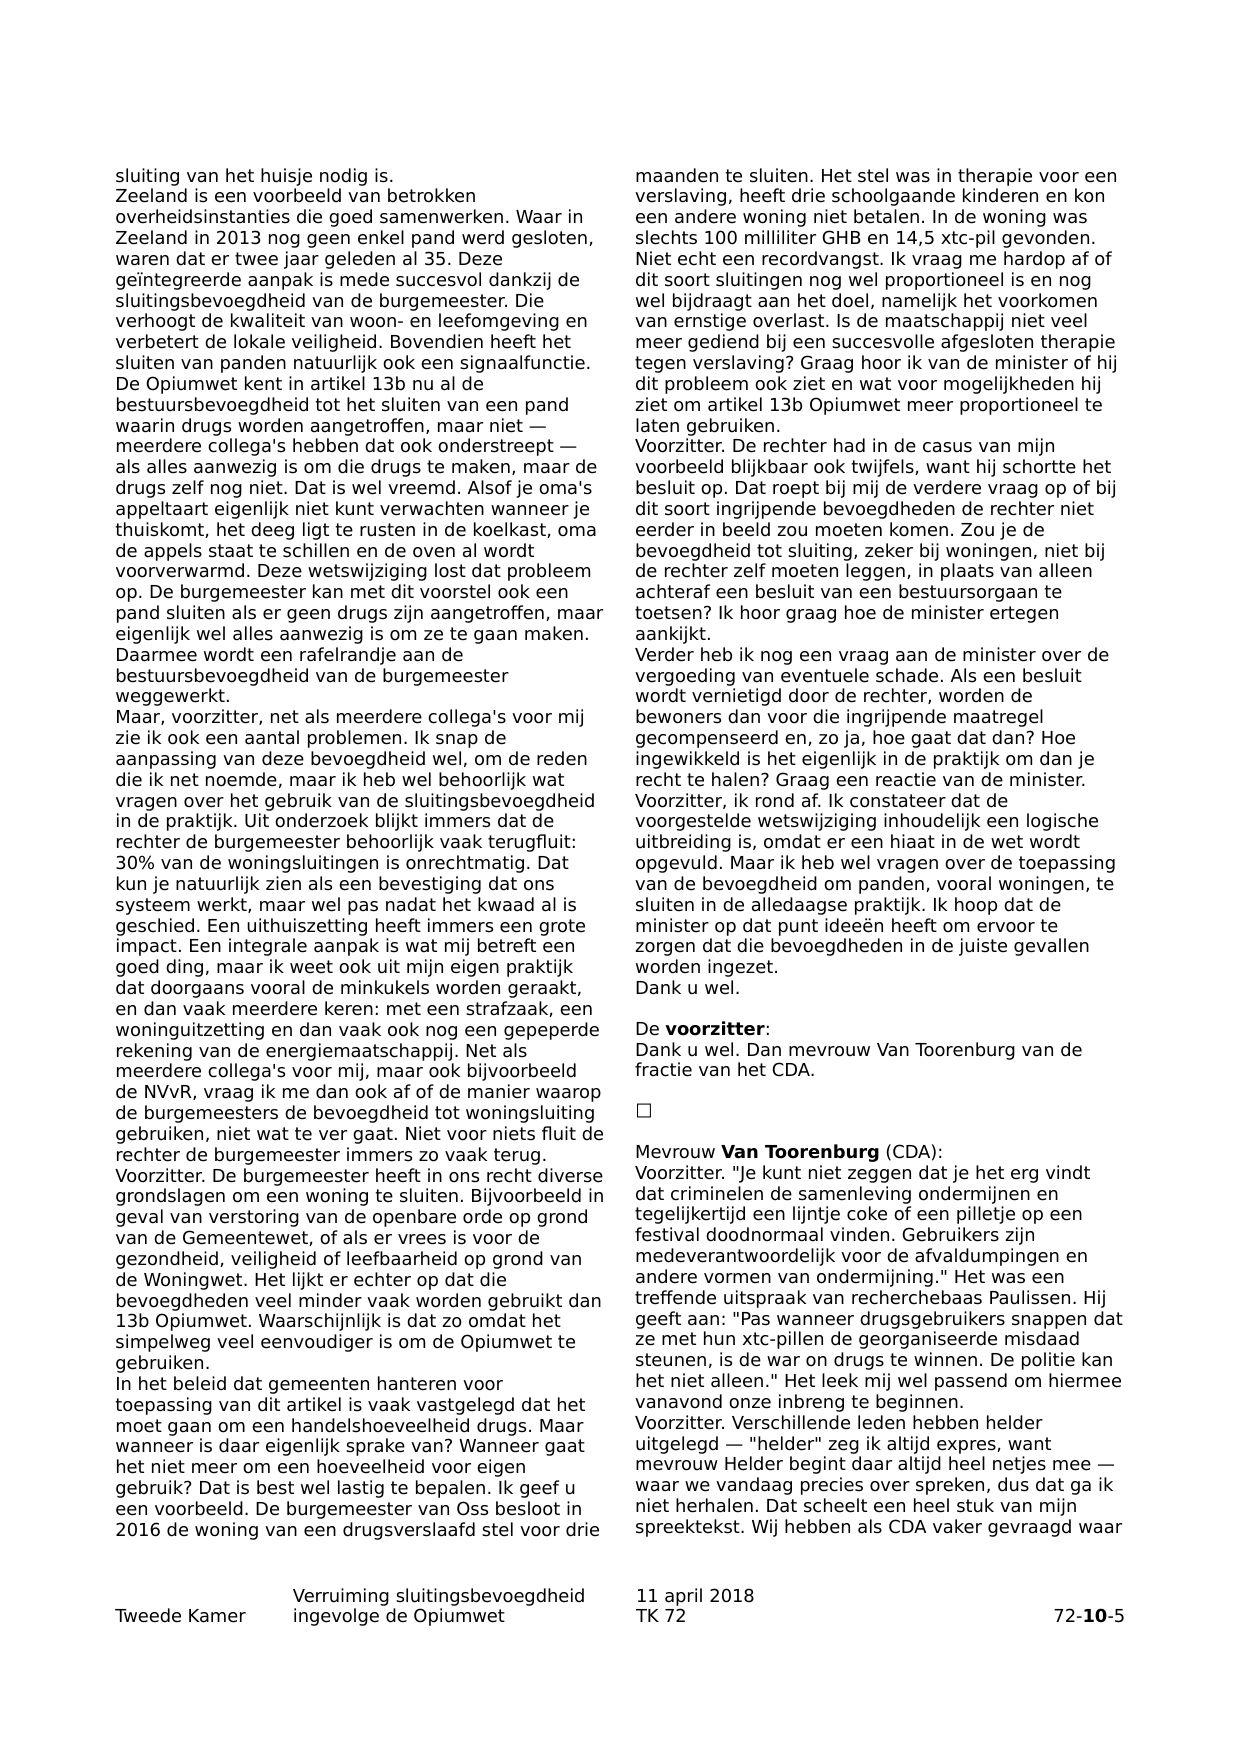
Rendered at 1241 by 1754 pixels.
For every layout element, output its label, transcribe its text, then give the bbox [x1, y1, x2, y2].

text Voorzitter. De rechter had in de casus van mijn voorbeeld blijkbaar ook twijfels, want hij schortte het besluit op. Dat roept bij mij de verdere vraag op of bij dit soort ingrijpende bevoegdheden de rechter niet eerder in beeld zou moeten komen. Zou je de bevoegdheid tot sluiting, zeker bij woningen, niet bij de rechter zelf moeten leggen, in plaats van alleen achteraf een besluit van een bestuursorgaan te toetsen? Ik hoor graag hoe de minister ertegen aankijkt. [635, 436, 1125, 644]
text Dank u wel. Dan mevrouw Van Toorenburg van de fractie van het CDA. [635, 1039, 1125, 1081]
text Zeeland is een voorbeeld van betrokken overheidsinstanties die goed samenwerken. Waar in Zeeland in 2013 nog geen enkel pand werd gesloten, waren dat er twee jaar geleden al 35. Deze geïntegreerde aanpak is mede succesvol dankzij de sluitingsbevoegdheid van de burgemeester. Die verhoogt de kwaliteit van woon- en leefomgeving en verbetert de lokale veiligheid. Bovendien heeft het sluiten van panden natuurlijk ook een signaalfunctie. [115, 186, 605, 374]
text Mevrouw Van Toorenburg (CDA): [635, 1142, 1125, 1162]
text Maar, voorzitter, net als meerdere collega's voor mij zie ik ook een aantal problemen. Ik snap de aanpassing van deze bevoegdheid wel, om de reden die ik net noemde, maar ik heb wel behoorlijk wat vragen over het gebruik van de sluitingsbevoegdheid in de praktijk. Uit onderzoek blijkt immers dat de rechter de burgemeester behoorlijk vaak terugfluit: 30% van de woningsluitingen is onrechtmatig. Dat kun je natuurlijk zien als een bevestiging dat ons systeem werkt, maar wel pas nadat het kwaad al is geschied. Een uithuiszetting heeft immers een grote impact. Een integrale aanpak is wat mij betreft een goed ding, maar ik weet ook uit mijn eigen praktijk dat doorgaans vooral de minkukels worden geraakt, en dan vaak meerdere keren: met een strafzaak, een woninguitzetting en dan vaak ook nog een gepeperde rekening van de energiemaatschappij. Net als meerdere collega's voor mij, maar ook bijvoorbeeld de NVvR, vraag ik me dan ook af of de manier waarop de burgemeesters de bevoegdheid tot woningsluiting gebruiken, niet wat te ver gaat. Niet voor niets fluit de rechter de burgemeester immers zo vaak terug. [115, 707, 605, 1165]
text Voorzitter. De burgemeester heeft in ons recht diverse grondslagen om een woning te sluiten. Bijvoorbeeld in geval van verstoring van de openbare orde op grond van de Gemeentewet, of als er vrees is voor de gezondheid, veiligheid of leefbaarheid op grond van de Woningwet. Het lijkt er echter op dat die bevoegdheden veel minder vaak worden gebruikt dan 13b Opiumwet. Waarschijnlijk is dat zo omdat het simpelweg veel eenvoudiger is om de Opiumwet te gebruiken. [115, 1165, 605, 1374]
text Voorzitter. Verschillende leden hebben helder uitgelegd — "helder" zeg ik altijd expres, want mevrouw Helder begint daar altijd heel netjes mee — waar we vandaag precies over spreken, dus dat ga ik niet herhalen. Dat scheelt een heel stuk van mijn spreektekst. Wij hebben als CDA vaker gevraagd waar [635, 1412, 1125, 1537]
text Voorzitter, ik rond af. Ik constateer dat de voorgestelde wetswijziging inhoudelijk een logische uitbreiding is, omdat er een hiaat in de wet wordt opgevuld. Maar ik heb wel vragen over de toepassing van de bevoegdheid om panden, vooral woningen, te sluiten in de alledaagse praktijk. Ik hoop dat de minister op dat punt ideeën heeft om ervoor te zorgen dat die bevoegdheden in de juiste gevallen worden ingezet. [635, 790, 1125, 978]
text Dank u wel. [635, 978, 1125, 999]
text Voorzitter. "Je kunt niet zeggen dat je het erg vindt dat criminelen de samenleving ondermijnen en tegelijkertijd een lijntje coke of een pilletje op een festival doodnormaal vinden. Gebruikers zijn medeverantwoordelijk voor de afvaldumpingen en andere vormen van ondermijning." Het was een treffende uitspraak van recherchebaas Paulissen. Hij geeft aan: "Pas wanneer drugsgebruikers snappen dat ze met hun xtc-pillen de georganiseerde misdaad steunen, is de war on drugs te winnen. De politie kan het niet alleen." Het leek mij wel passend om hiermee vanavond onze inbreng te beginnen. [635, 1162, 1125, 1412]
text In het beleid dat gemeenten hanteren voor toepassing van dit artikel is vaak vastgelegd dat het moet gaan om een handelshoeveelheid drugs. Maar wanneer is daar eigenlijk sprake van? Wanneer gaat het niet meer om een hoeveelheid voor eigen gebruik? Dat is best wel lastig te bepalen. Ik geef u een voorbeeld. De burgemeester van Oss besloot in 2016 de woning van een drugsverslaafd stel voor drie [115, 1374, 605, 1540]
text De Opiumwet kent in artikel 13b nu al de bestuursbevoegdheid tot het sluiten van een pand waarin drugs worden aangetroffen, maar niet — meerdere collega's hebben dat ook onderstreept — als alles aanwezig is om die drugs te maken, maar de drugs zelf nog niet. Dat is wel vreemd. Alsof je oma's appeltaart eigenlijk niet kunt verwachten wanneer je thuiskomt, het deeg ligt te rusten in de koelkast, oma de appels staat te schillen en de oven al wordt voorverwarmd. Deze wetswijziging lost dat probleem op. De burgemeester kan met dit voorstel ook een pand sluiten als er geen drugs zijn aangetroffen, maar eigenlijk wel alles aanwezig is om ze te gaan maken. Daarmee wordt een rafelrandje aan de bestuursbevoegdheid van de burgemeester weggewerkt. [115, 374, 605, 707]
text Verder heb ik nog een vraag aan de minister over de vergoeding van eventuele schade. Als een besluit wordt vernietigd door de rechter, worden de bewoners dan voor die ingrijpende maatregel gecompenseerd en, zo ja, hoe gaat dat dan? Hoe ingewikkeld is het eigenlijk in de praktijk om dan je recht te halen? Graag een reactie van de minister. [635, 644, 1125, 790]
text sluiting van het huisje nodig is. [115, 165, 605, 186]
text maanden te sluiten. Het stel was in therapie voor een verslaving, heeft drie schoolgaande kinderen en kon een andere woning niet betalen. In de woning was slechts 100 milliliter GHB en 14,5 xtc-pil gevonden. Niet echt een recordvangst. Ik vraag me hardop af of dit soort sluitingen nog wel proportioneel is en nog wel bijdraagt aan het doel, namelijk het voorkomen van ernstige overlast. Is de maatschappij niet veel meer gediend bij een succesvolle afgesloten therapie tegen verslaving? Graag hoor ik van de minister of hij dit probleem ook ziet en wat voor mogelijkheden hij ziet om artikel 13b Opiumwet meer proportioneel te laten gebruiken. [635, 165, 1125, 436]
text De voorzitter: [635, 1019, 1125, 1039]
text ⬜ [635, 1101, 1125, 1122]
